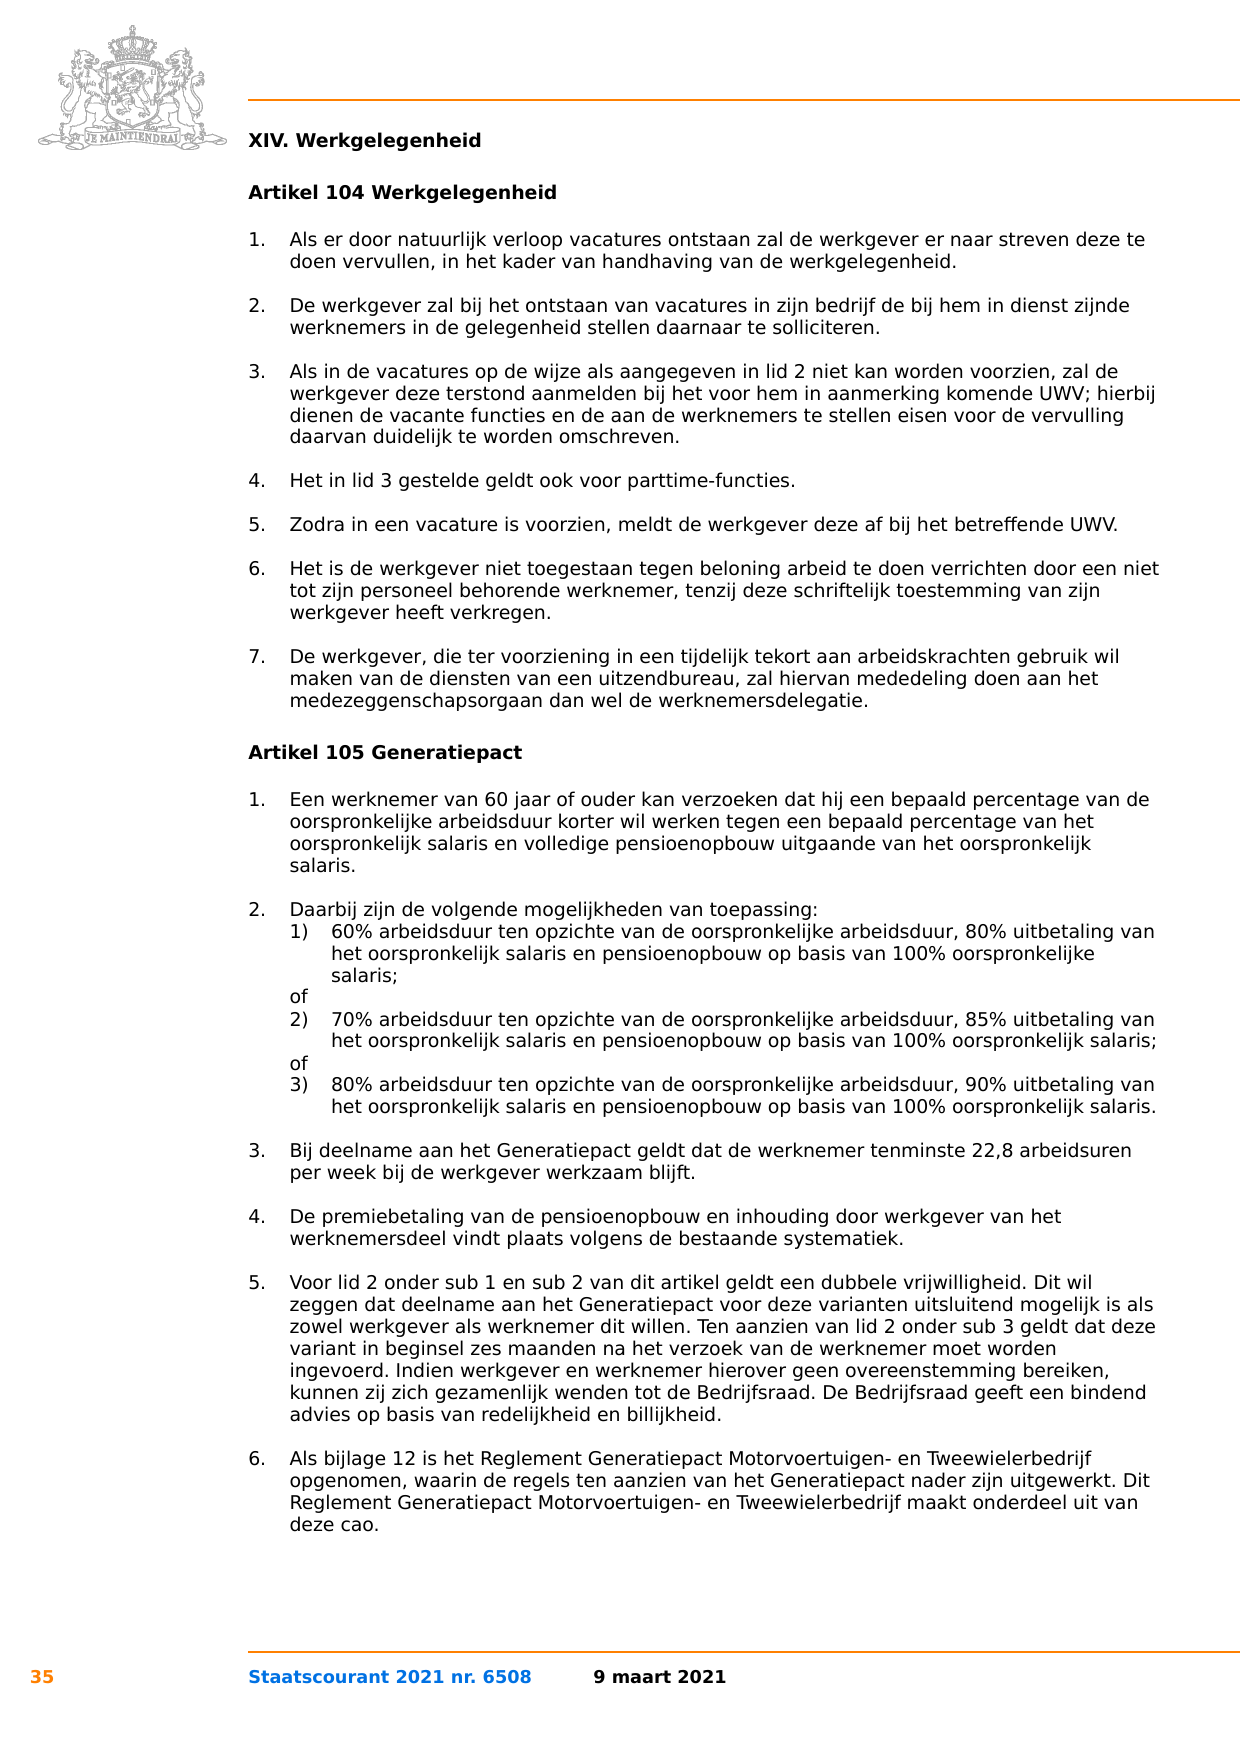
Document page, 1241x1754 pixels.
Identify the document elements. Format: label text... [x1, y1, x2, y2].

text 7. De werkgever, die ter voorziening in een tijdelijk tekort aan arbeidskrachten gebruik wil maken van de diensten van een uitzendbureau, zal hiervan mededeling doen aan het medezeggenschapsorgaan dan wel de werknemersdelegatie. [248, 646, 1163, 712]
text 3. Bij deelname aan het Generatiepact geldt dat de werknemer tenminste 22,8 arbeidsuren per week bij de werkgever werkzaam blijft. [248, 1140, 1163, 1184]
text 6. Het is de werkgever niet toegestaan tegen beloning arbeid te doen verrichten door een niet tot zijn personeel behorende werknemer, tenzij deze schriftelijk toestemming van zijn werkgever heeft verkregen. [248, 558, 1163, 624]
text 5. Voor lid 2 onder sub 1 en sub 2 van dit artikel geldt een dubbele vrijwilligheid. Dit wil zeggen dat deelname aan het Generatiepact voor deze varianten uitsluitend mogelijk is als zowel werkgever als werknemer dit willen. Ten aanzien van lid 2 onder sub 3 geldt dat deze variant in beginsel zes maanden na het verzoek van de werknemer moet worden ingevoerd. Indien werkgever en werknemer hierover geen overeenstemming bereiken, kunnen zij zich gezamenlijk wenden tot de Bedrijfsraad. De Bedrijfsraad geeft een bindend advies op basis van redelijkheid en billijkheid. [248, 1272, 1163, 1426]
text 3. Als in de vacatures op de wijze als aangegeven in lid 2 niet kan worden voorzien, zal de werkgever deze terstond aanmelden bij het voor hem in aanmerking komende UWV; hierbij dienen de vacante functies en de aan de werknemers te stellen eisen voor de vervulling daarvan duidelijk te worden omschreven. [248, 361, 1163, 448]
subtitle Artikel 104 Werkgelegenheid [248, 182, 1163, 204]
text 2) 70% arbeidsduur ten opzichte van de oorspronkelijke arbeidsduur, 85% uitbetaling van het oorspronkelijk salaris en pensioenopbouw op basis van 100% oorspronkelijk salaris; [289, 1008, 1163, 1052]
text 5. Zodra in een vacature is voorzien, meldt de werkgever deze af bij het betreffende UWV. [248, 514, 1163, 536]
text of [289, 986, 1163, 1008]
picture [38, 25, 227, 150]
subtitle Artikel 105 Generatiepact [248, 742, 1163, 764]
text 2. Daarbij zijn de volgende mogelijkheden van toepassing: [248, 898, 1163, 921]
text 1. Als er door natuurlijk verloop vacatures ontstaan zal de werkgever er naar streven deze te doen vervullen, in het kader van handhaving van de werkgelegenheid. [248, 229, 1163, 273]
text 6. Als bijlage 12 is het Reglement Generatiepact Motorvoertuigen- en Tweewielerbedrijf opgenomen, waarin de regels ten aanzien van het Generatiepact nader zijn uitgewerkt. Dit Reglement Generatiepact Motorvoertuigen- en Tweewielerbedrijf maakt onderdeel uit van deze cao. [248, 1448, 1163, 1536]
subtitle XIV. Werkgelegenheid [248, 130, 1163, 152]
text 1) 60% arbeidsduur ten opzichte van de oorspronkelijke arbeidsduur, 80% uitbetaling van het oorspronkelijk salaris en pensioenopbouw op basis van 100% oorspronkelijke salaris; [289, 921, 1163, 986]
text 4. De premiebetaling van de pensioenopbouw en inhouding door werkgever van het werknemersdeel vindt plaats volgens de bestaande systematiek. [248, 1206, 1163, 1250]
text 2. De werkgever zal bij het ontstaan van vacatures in zijn bedrijf de bij hem in dienst zijnde werknemers in de gelegenheid stellen daarnaar te solliciteren. [248, 295, 1163, 339]
text 1. Een werknemer van 60 jaar of ouder kan verzoeken dat hij een bepaald percentage van de oorspronkelijke arbeidsduur korter wil werken tegen een bepaald percentage van het oorspronkelijk salaris en volledige pensioenopbouw uitgaande van het oorspronkelijk salaris. [248, 789, 1163, 877]
text 4. Het in lid 3 gestelde geldt ook voor parttime-functies. [248, 470, 1163, 492]
text 3) 80% arbeidsduur ten opzichte van de oorspronkelijke arbeidsduur, 90% uitbetaling van het oorspronkelijk salaris en pensioenopbouw op basis van 100% oorspronkelijk salaris. [289, 1074, 1163, 1118]
text of [289, 1052, 1163, 1074]
